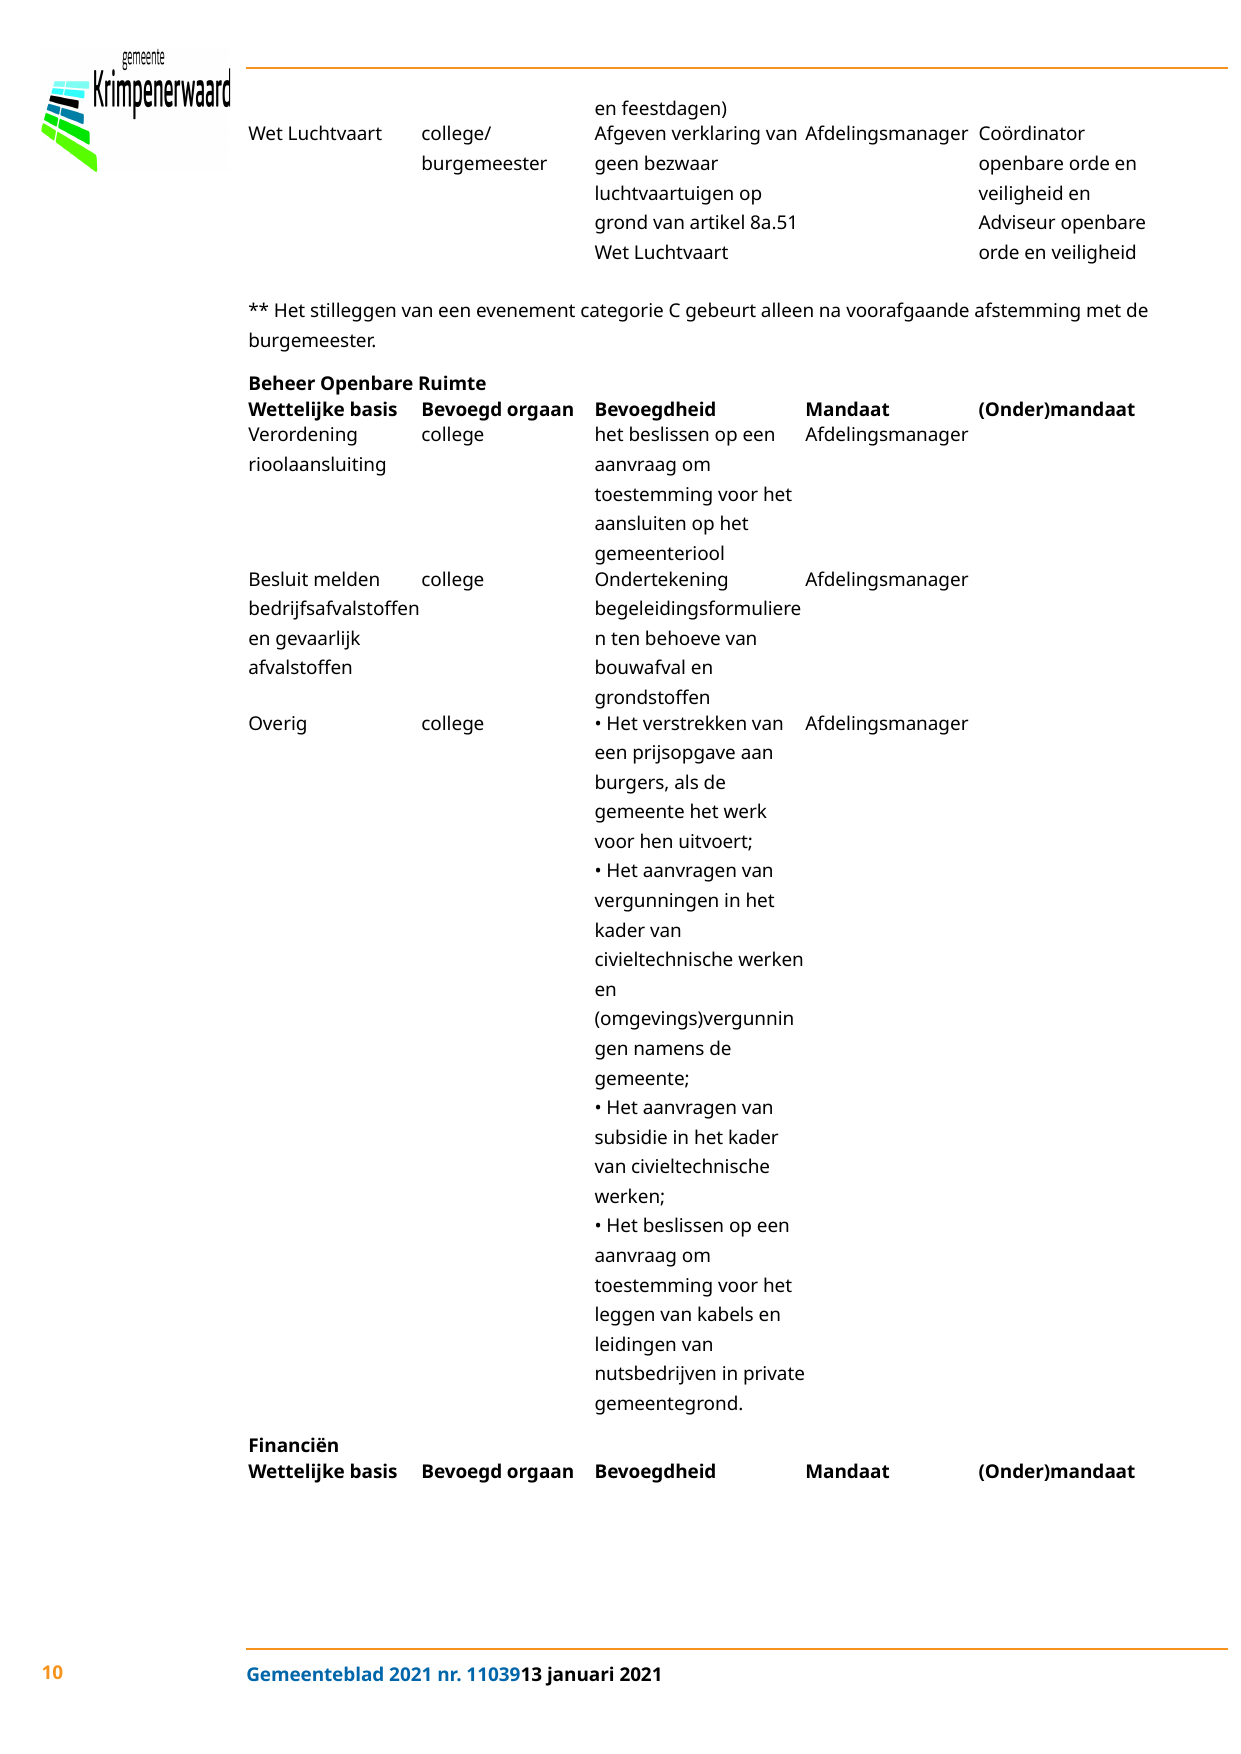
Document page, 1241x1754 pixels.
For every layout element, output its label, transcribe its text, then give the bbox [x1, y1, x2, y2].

table_cell college/ burgemeester [421, 121, 594, 264]
table_cell [978, 710, 1152, 1416]
table_cell Coördinator openbare orde en veiligheid en Adviseur openbare orde en veiligheid [978, 121, 1152, 264]
text ** Het stilleggen van een evenement categorie C gebeurt alleen na voorafgaande afstemming met de burgemeester. [248, 297, 1152, 353]
table_cell [978, 566, 1152, 710]
table_cell college [421, 710, 594, 1416]
table_cell Wet Luchtvaart [248, 121, 421, 264]
table_cell Verordening rioolaansluiting [248, 422, 421, 566]
table_cell [248, 95, 421, 121]
table_cell en feestdagen) [594, 95, 805, 121]
table_cell Afdelingsmanager [805, 121, 978, 264]
table_header Mandaat [805, 1459, 978, 1484]
table_header Wettelijke basis [248, 396, 421, 422]
table_header Wettelijke basis [248, 1459, 421, 1484]
table_cell [978, 95, 1152, 121]
text Financiën [248, 1433, 1152, 1458]
picture [41, 47, 231, 172]
table_cell [421, 95, 594, 121]
table_cell Afdelingsmanager [805, 422, 978, 566]
table_header Bevoegdheid [594, 1459, 805, 1484]
table_cell [805, 95, 978, 121]
table_cell Ondertekening begeleidingsformulieren ten behoeve van bouwafval en grondstoffen [594, 566, 805, 710]
table_header Bevoegd orgaan [421, 396, 594, 422]
table_cell Overig [248, 710, 421, 1416]
table_cell • Het verstrekken van een prijsopgave aan burgers, als de gemeente het werk voor hen uitvoert; • Het aanvragen van vergunningen in het kader van civieltechnische werken en (omgevings)vergunningen namens de gemeente; • Het aanvragen van subsidie in het kader van civieltechnische werken; • Het beslissen op een aanvraag om toestemming voor het leggen van kabels en leidingen van nutsbedrijven in private gemeentegrond. [594, 710, 805, 1416]
table_header Bevoegd orgaan [421, 1459, 594, 1484]
table_header Bevoegdheid [594, 396, 805, 422]
table_cell Afgeven verklaring van geen bezwaar luchtvaartuigen op grond van artikel 8a.51 Wet Luchtvaart [594, 121, 805, 264]
table_cell het beslissen op een aanvraag om toestemming voor het aansluiten op het gemeenteriool [594, 422, 805, 566]
table_cell college [421, 422, 594, 566]
table_header (Onder)mandaat [978, 396, 1152, 422]
table_cell Afdelingsmanager [805, 710, 978, 1416]
table_cell college [421, 566, 594, 710]
text Beheer Openbare Ruimte [248, 370, 1152, 396]
table_cell Besluit melden bedrijfsafvalstoffen en gevaarlijk afvalstoffen [248, 566, 421, 710]
table_header (Onder)mandaat [978, 1459, 1152, 1484]
table_cell Afdelingsmanager [805, 566, 978, 710]
table_cell [978, 422, 1152, 566]
table_header Mandaat [805, 396, 978, 422]
